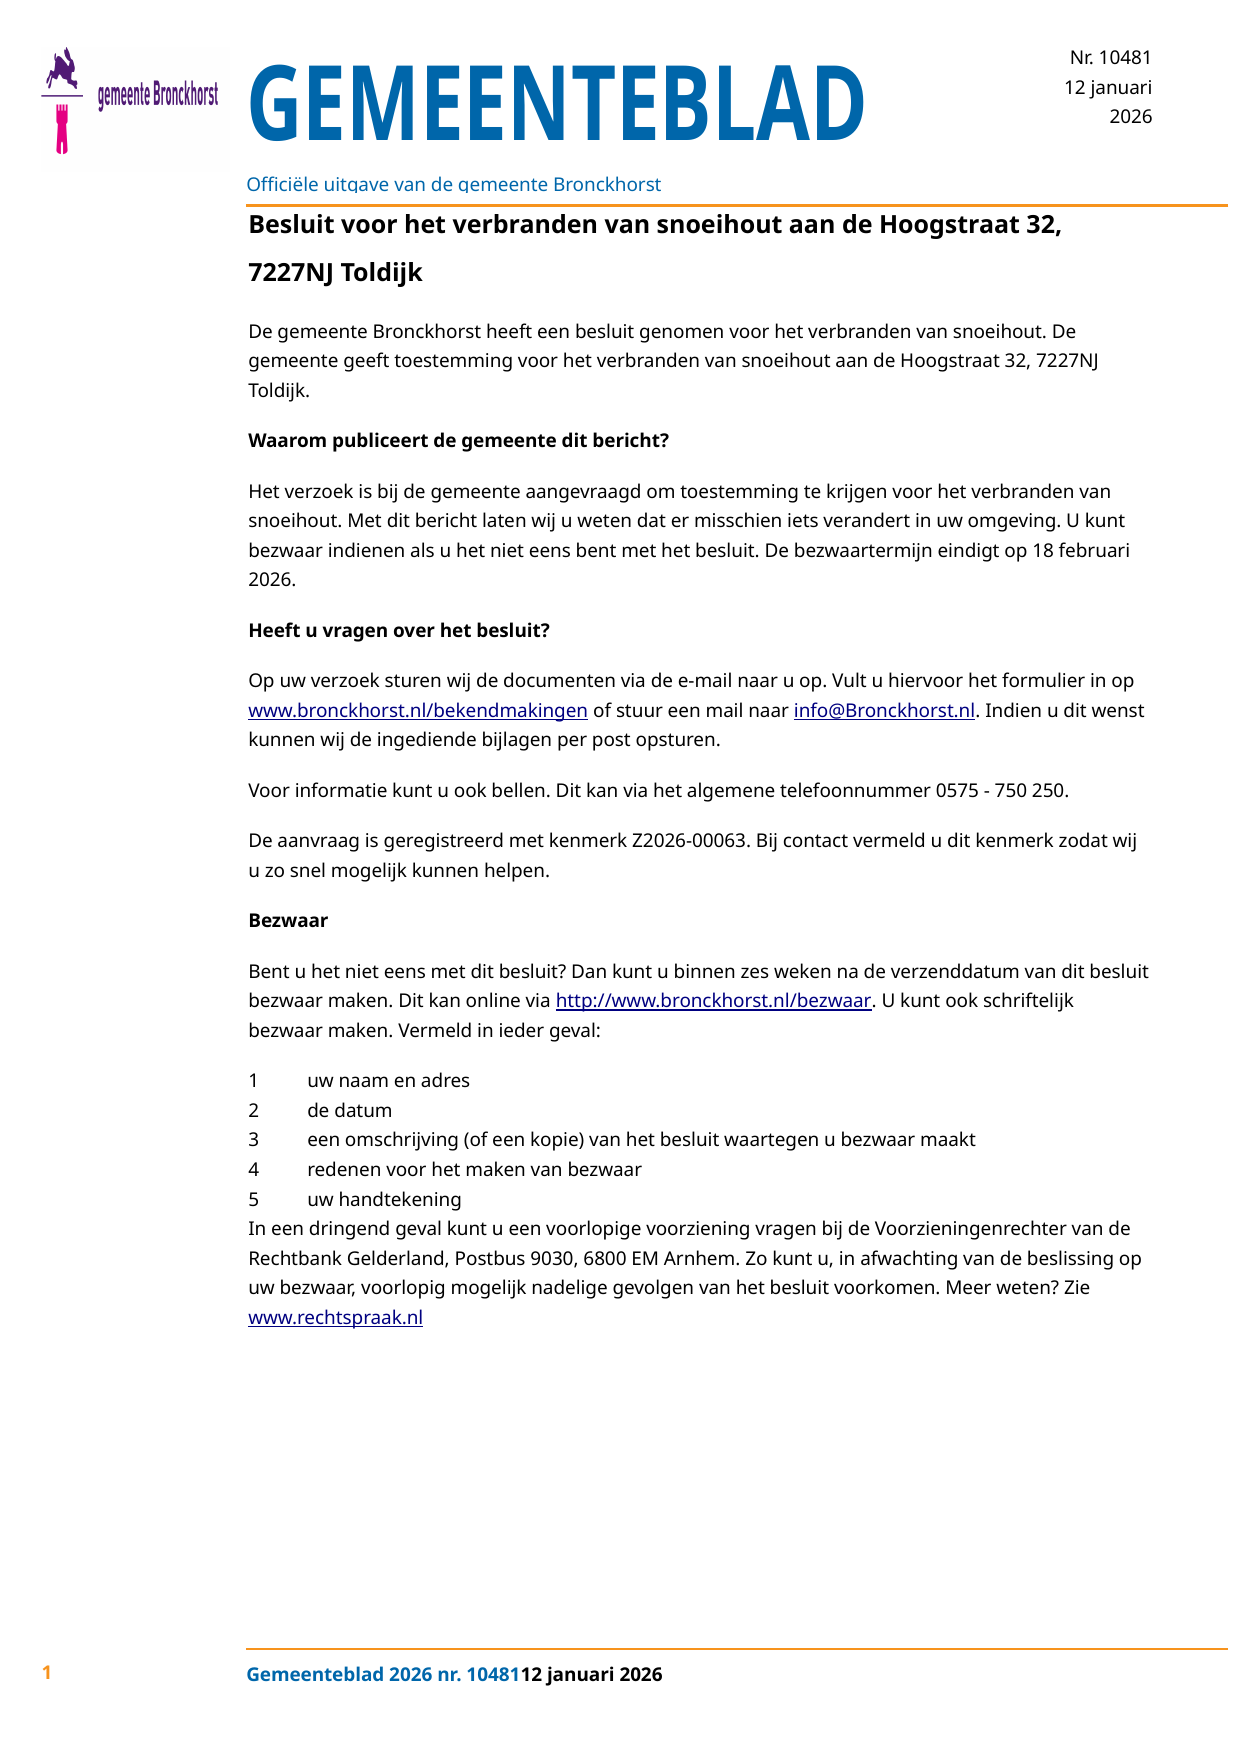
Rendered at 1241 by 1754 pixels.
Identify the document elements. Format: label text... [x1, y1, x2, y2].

list uw handtekening [248, 1186, 1152, 1212]
text Voor informatie kunt u ook bellen. Dit kan via het algemene telefoonnummer 0575 - 750 250. [248, 777, 1152, 803]
list de datum [248, 1097, 1152, 1123]
text Bent u het niet eens met dit besluit? Dan kunt u binnen zes weken na de verzenddatum van dit besluit bezwaar maken. Dit kan online via http://www.bronckhorst.nl/bezwaar. U kunt ook schriftelijk bezwaar maken. Vermeld in ieder geval: [248, 958, 1152, 1043]
text In een dringend geval kunt u een voorlopige voorziening vragen bij de Voorzieningenrechter van de Rechtbank Gelderland, Postbus 9030, 6800 EM Arnhem. Zo kunt u, in afwachting van de beslissing op uw bezwaar, voorlopig mogelijk nadelige gevolgen van het besluit voorkomen. Meer weten? Zie www.rechtspraak.nl [248, 1215, 1152, 1330]
list redenen voor het maken van bezwaar [248, 1156, 1152, 1182]
list uw naam en adres [248, 1067, 1152, 1093]
text Het verzoek is bij de gemeente aangevraagd om toestemming te krijgen voor het verbranden van snoeihout. Met dit bericht laten wij u weten dat er misschien iets verandert in uw omgeving. U kunt bezwaar indienen als u het niet eens bent met het besluit. De bezwaartermijn eindigt op 18 februari 2026. [248, 478, 1152, 592]
text Waarom publiceert de gemeente dit bericht? [248, 427, 1152, 453]
list een omschrijving (of een kopie) van het besluit waartegen u bezwaar maakt [248, 1127, 1152, 1152]
text Besluit voor het verbranden van snoeihout aan de Hoogstraat 32, 7227NJ Toldijk [248, 207, 1152, 288]
text De gemeente Bronckhorst heeft een besluit genomen voor het verbranden van snoeihout. De gemeente geeft toestemming voor het verbranden van snoeihout aan de Hoogstraat 32, 7227NJ Toldijk. [248, 318, 1152, 403]
text De aanvraag is geregistreerd met kenmerk Z2026-00063. Bij contact vermeld u dit kenmerk zodat wij u zo snel mogelijk kunnen helpen. [248, 827, 1152, 883]
text Heeft u vragen over het besluit? [248, 617, 1152, 643]
text Bezwaar [248, 907, 1152, 933]
text Op uw verzoek sturen wij de documenten via de e-mail naar u op. Vult u hiervoor het formulier in op www.bronckhorst.nl/bekendmakingen of stuur een mail naar info@Bronckhorst.nl. Indien u dit wenst kunnen wij de ingediende bijlagen per post opsturen. [248, 667, 1152, 752]
picture [41, 47, 231, 172]
